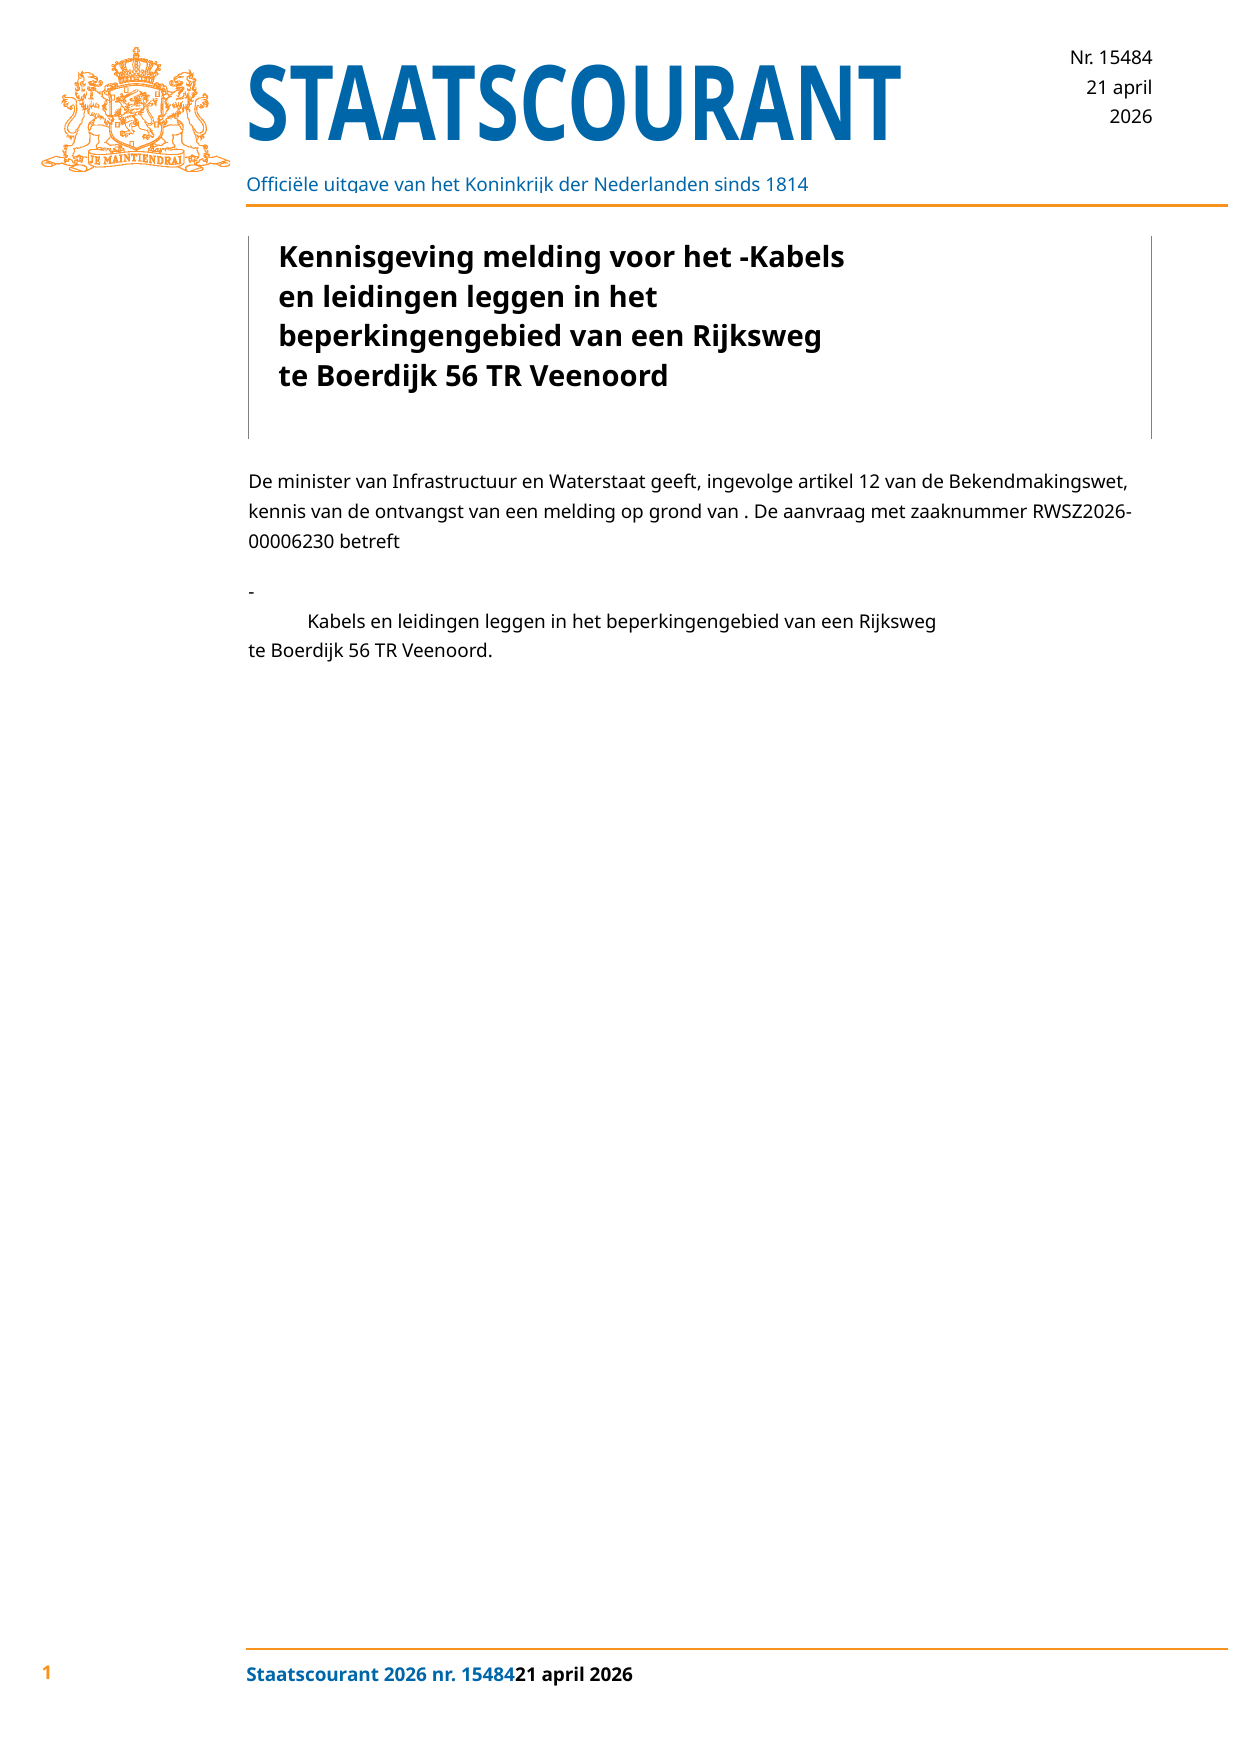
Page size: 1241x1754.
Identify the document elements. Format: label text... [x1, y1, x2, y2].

list Kabels en leidingen leggen in het beperkingengebied van een Rijksweg [248, 608, 1152, 633]
text te Boerdijk 56 TR Veenoord. [248, 637, 1152, 663]
picture [912, 236, 1090, 414]
table_header [850, 414, 1151, 439]
table_header [1090, 236, 1151, 413]
picture [41, 47, 231, 172]
table_header Kennisgeving melding voor het -Kabels en leidingen leggen in het beperkingengebied van een Rijksweg te Boerdijk 56 TR Veenoord [249, 236, 850, 439]
table_header [850, 236, 912, 413]
text De minister van Infrastructuur en Waterstaat geeft, ingevolge artikel 12 van de Bekendmakingswet, kennis van de ontvangst van een melding op grond van . De aanvraag met zaaknummer RWSZ2026-00006230 betreft [248, 469, 1152, 553]
